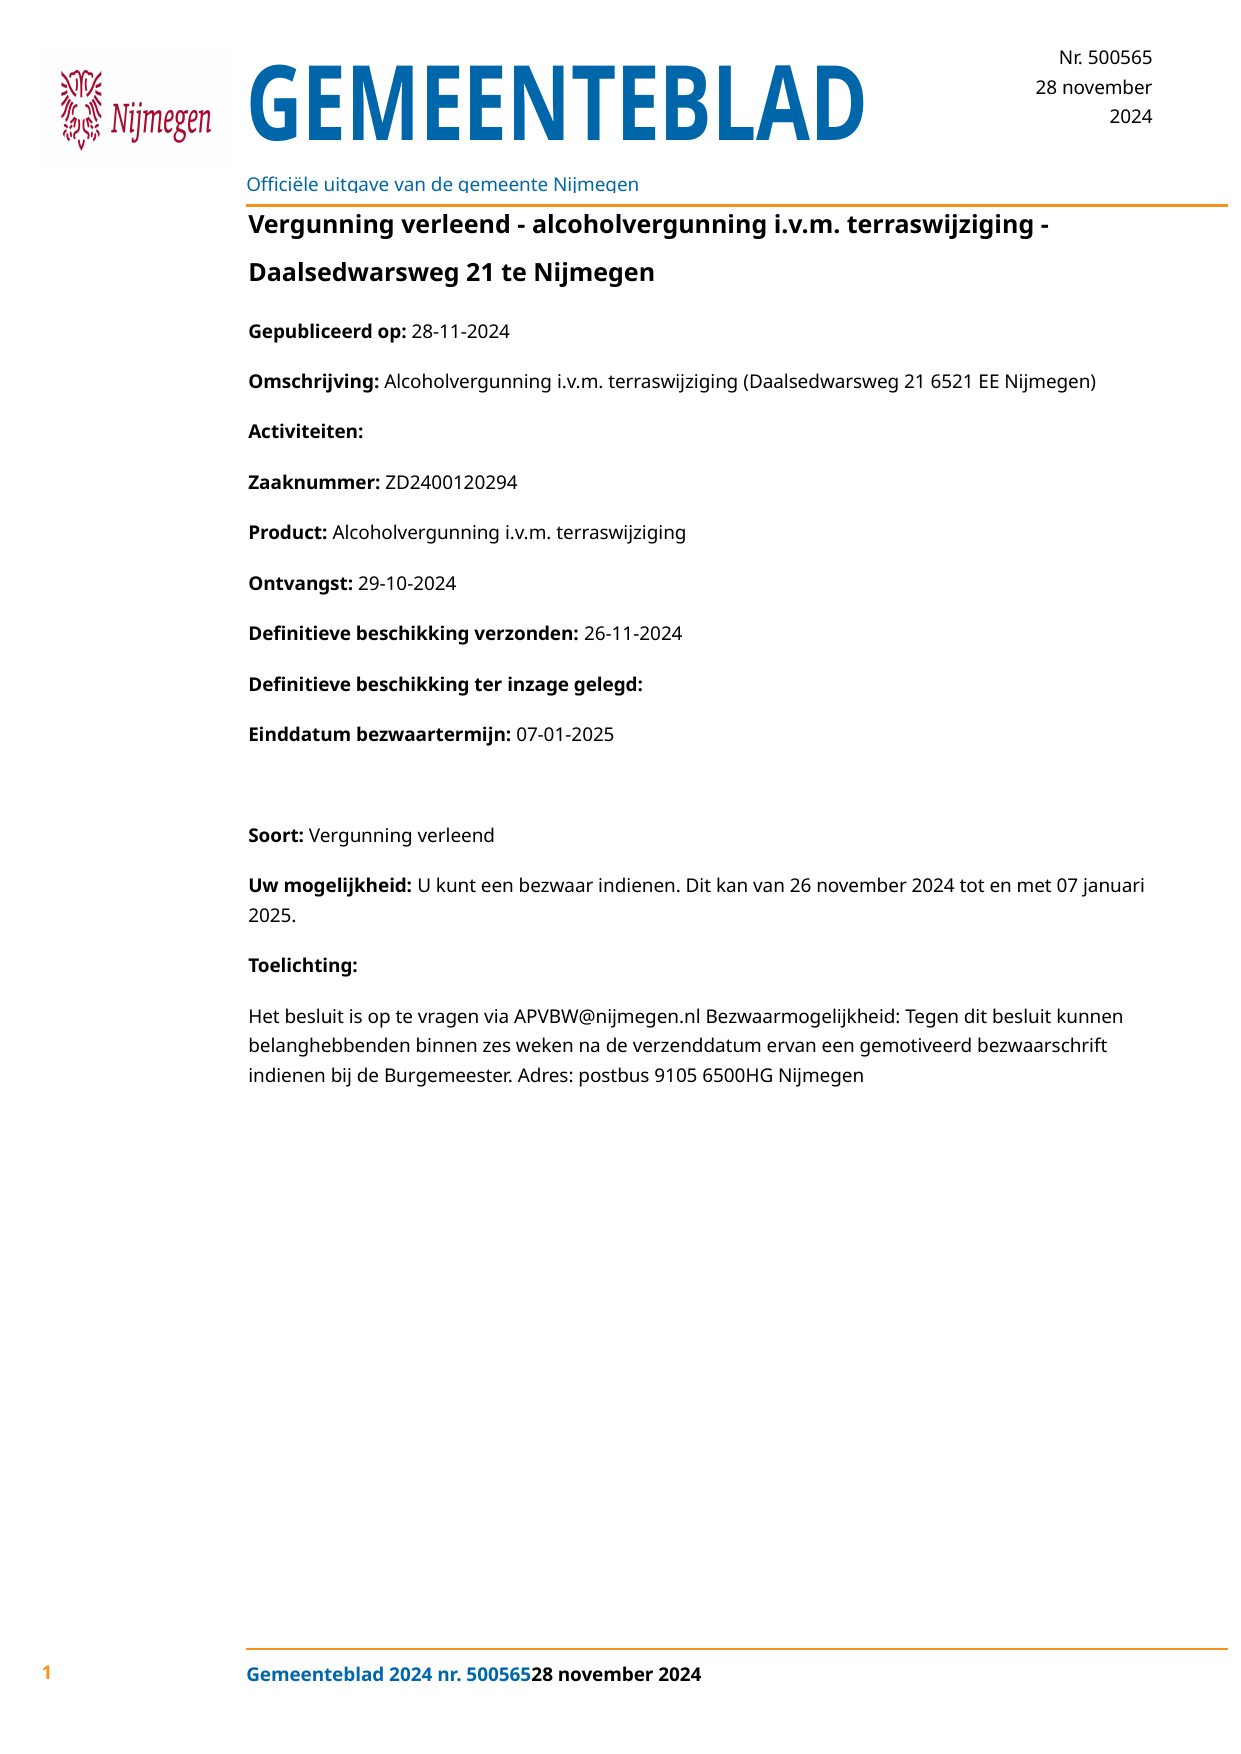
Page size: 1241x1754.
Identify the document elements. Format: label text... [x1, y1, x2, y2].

text Definitieve beschikking verzonden: 26-11-2024 [248, 620, 1152, 646]
text Het besluit is op te vragen via APVBW@nijmegen.nl Bezwaarmogelijkheid: Tegen dit besluit kunnen belanghebbenden binnen zes weken na de verzenddatum ervan een gemotiveerd bezwaarschrift indienen bij de Burgemeester. Adres: postbus 9105 6500HG Nijmegen [248, 1003, 1152, 1088]
picture [41, 47, 231, 172]
text Ontvangst: 29-10-2024 [248, 570, 1152, 596]
text Einddatum bezwaartermijn: 07-01-2025 [248, 721, 1152, 747]
text Activiteiten: [248, 419, 1152, 444]
text Omschrijving: Alcoholvergunning i.v.m. terraswijziging (Daalsedwarsweg 21 6521 EE Nijmegen) [248, 368, 1152, 394]
text Zaaknummer: ZD2400120294 [248, 469, 1152, 495]
text Soort: Vergunning verleend [248, 822, 1152, 848]
text Gepubliceerd op: 28-11-2024 [248, 318, 1152, 344]
text Product: Alcoholvergunning i.v.m. terraswijziging [248, 519, 1152, 545]
text Uw mogelijkheid: U kunt een bezwaar indienen. Dit kan van 26 november 2024 tot en met 07 januari 2025. [248, 872, 1152, 928]
text Vergunning verleend - alcoholvergunning i.v.m. terraswijziging - Daalsedwarsweg 21 te Nijmegen [248, 207, 1152, 288]
text Toelichting: [248, 952, 1152, 978]
text Definitieve beschikking ter inzage gelegd: [248, 671, 1152, 697]
